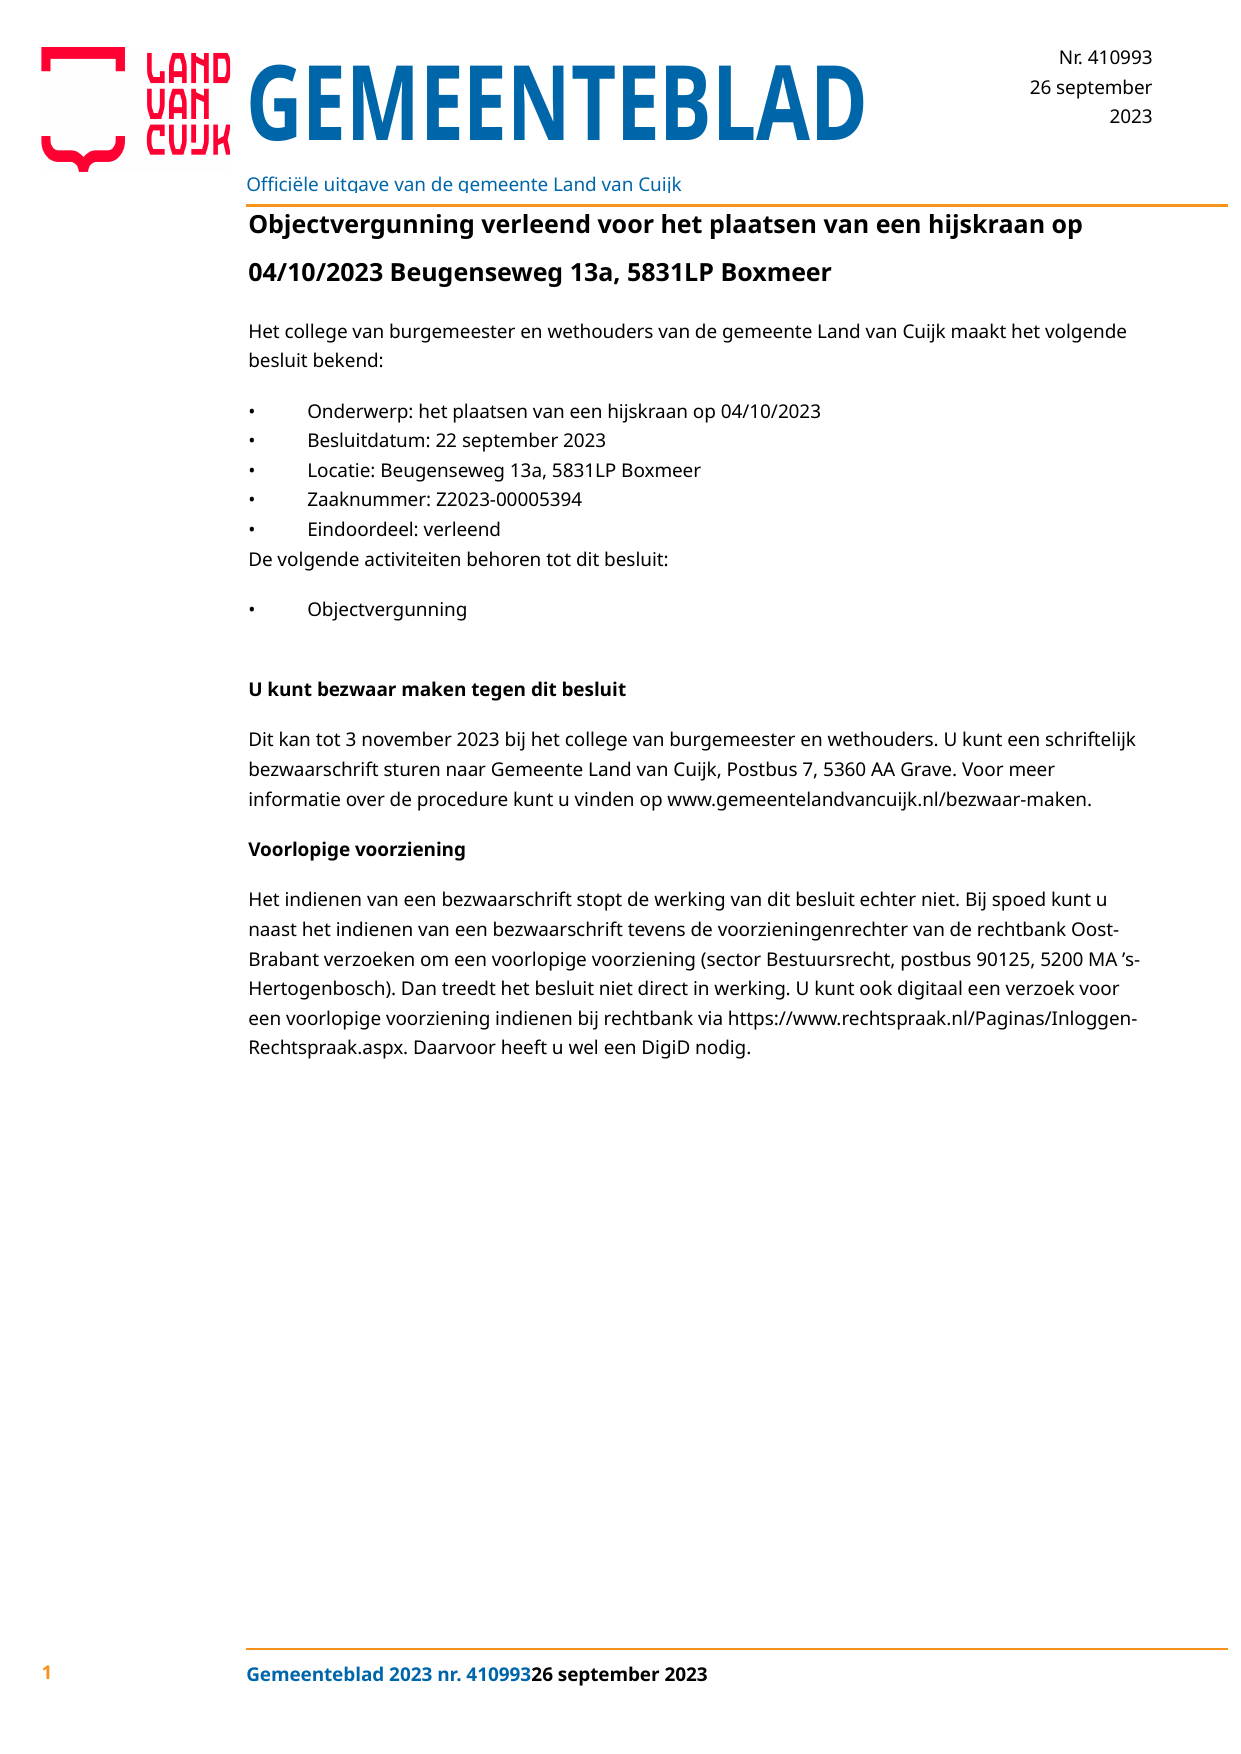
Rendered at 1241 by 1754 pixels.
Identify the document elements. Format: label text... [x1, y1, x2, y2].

list Locatie: Beugenseweg 13a, 5831LP Boxmeer [248, 457, 1152, 483]
text Voorlopige voorziening [248, 836, 1152, 862]
text U kunt bezwaar maken tegen dit besluit [248, 676, 1152, 702]
text De volgende activiteiten behoren tot dit besluit: [248, 546, 1152, 572]
text Het college van burgemeester en wethouders van de gemeente Land van Cuijk maakt het volgende besluit bekend: [248, 318, 1152, 373]
list Zaaknummer: Z2023-00005394 [248, 487, 1152, 512]
text Dit kan tot 3 november 2023 bij het college van burgemeester en wethouders. U kunt een schriftelijk bezwaarschrift sturen naar Gemeente Land van Cuijk, Postbus 7, 5360 AA Grave. Voor meer informatie over de procedure kunt u vinden op www.gemeentelandvancuijk.nl/bezwaar-maken. [248, 727, 1152, 812]
text Het indienen van een bezwaarschrift stopt de werking van dit besluit echter niet. Bij spoed kunt u naast het indienen van een bezwaarschrift tevens de voorzieningenrechter van de rechtbank Oost-Brabant verzoeken om een voorlopige voorziening (sector Bestuursrecht, postbus 90125, 5200 MA ’s-Hertogenbosch). Dan treedt het besluit niet direct in werking. U kunt ook digitaal een verzoek voor een voorlopige voorziening indienen bij rechtbank via https://www.rechtspraak.nl/Paginas/Inloggen-Rechtspraak.aspx. Daarvoor heeft u wel een DigiD nodig. [248, 887, 1152, 1060]
picture [41, 47, 231, 172]
list Eindoordeel: verleend [248, 516, 1152, 542]
list Onderwerp: het plaatsen van een hijskraan op 04/10/2023 [248, 398, 1152, 424]
text Objectvergunning verleend voor het plaatsen van een hijskraan op 04/10/2023 Beugenseweg 13a, 5831LP Boxmeer [248, 207, 1152, 288]
list Besluitdatum: 22 september 2023 [248, 427, 1152, 453]
list Objectvergunning [248, 596, 1152, 622]
